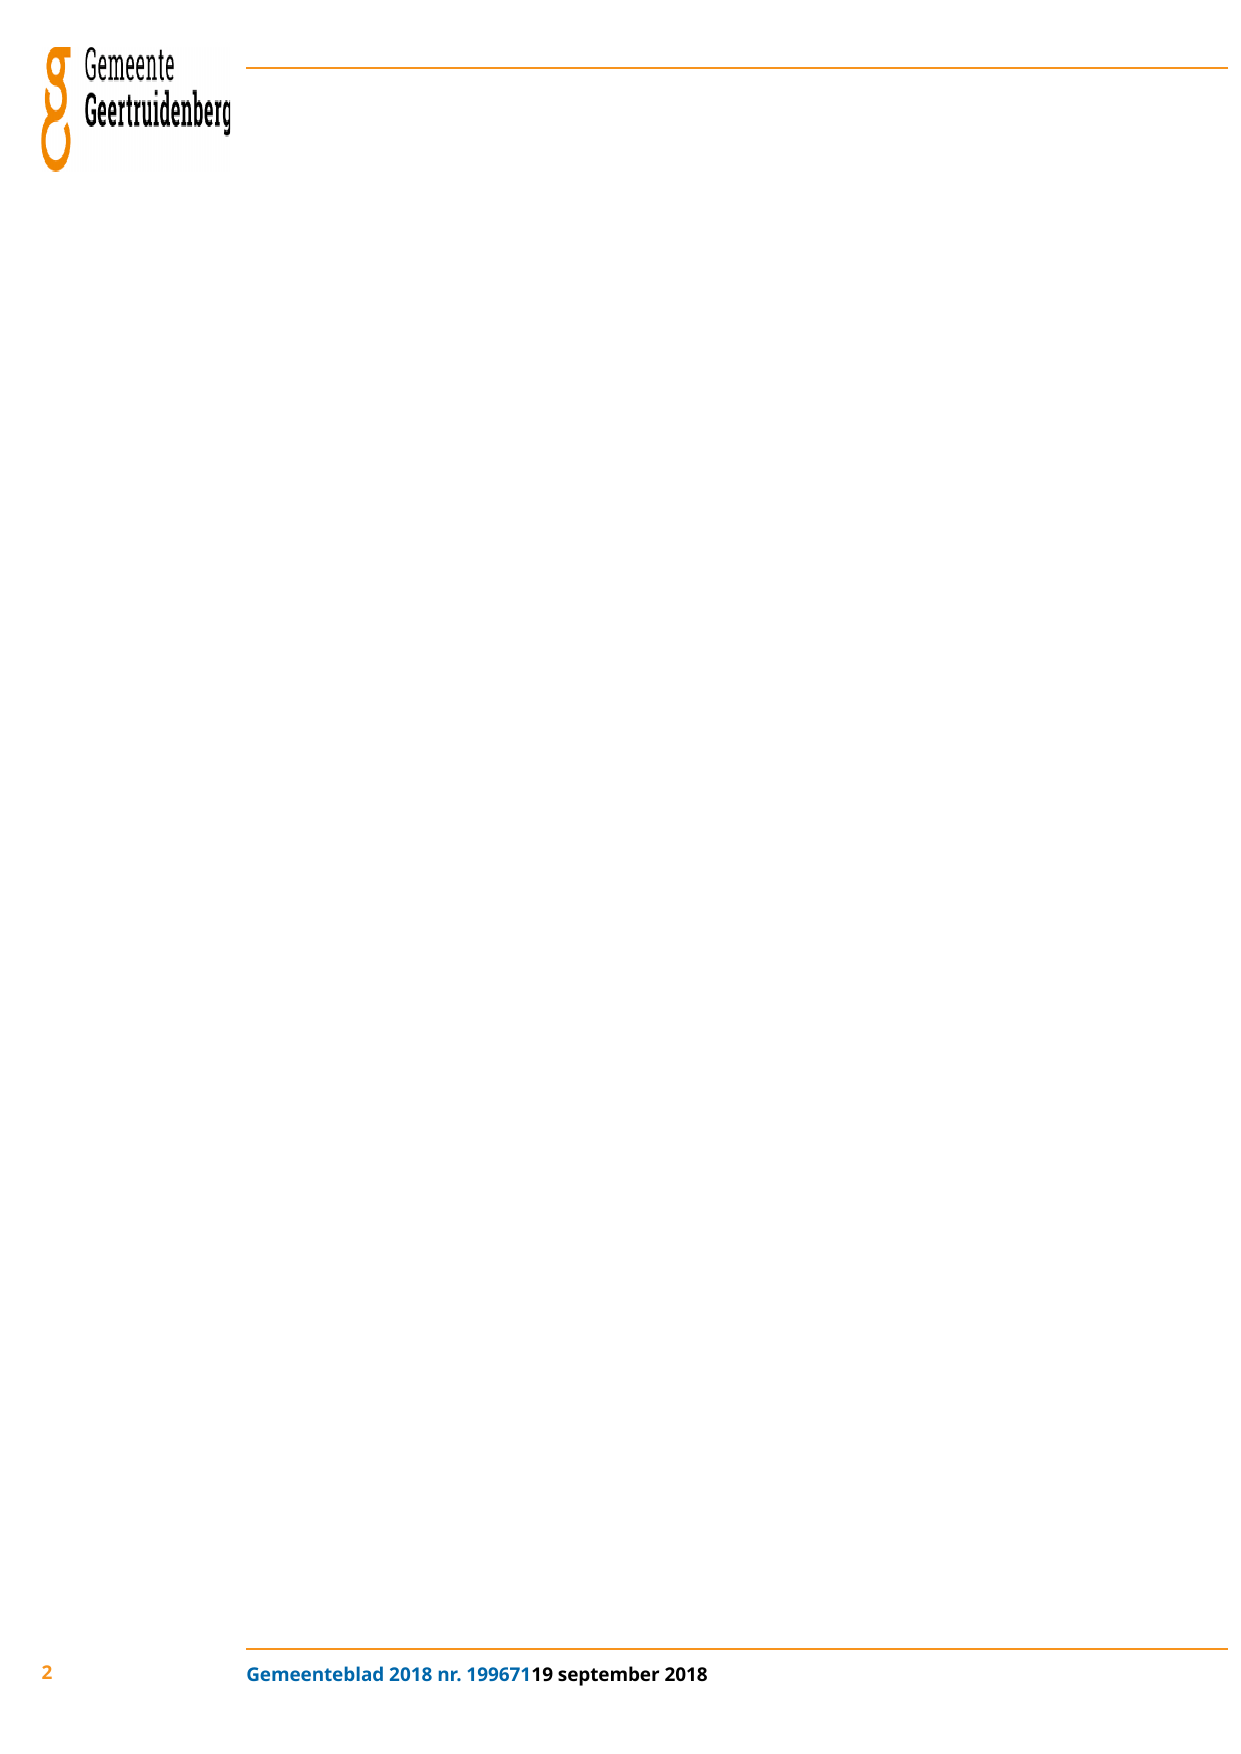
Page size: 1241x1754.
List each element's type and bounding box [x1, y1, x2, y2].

picture [41, 47, 231, 172]
